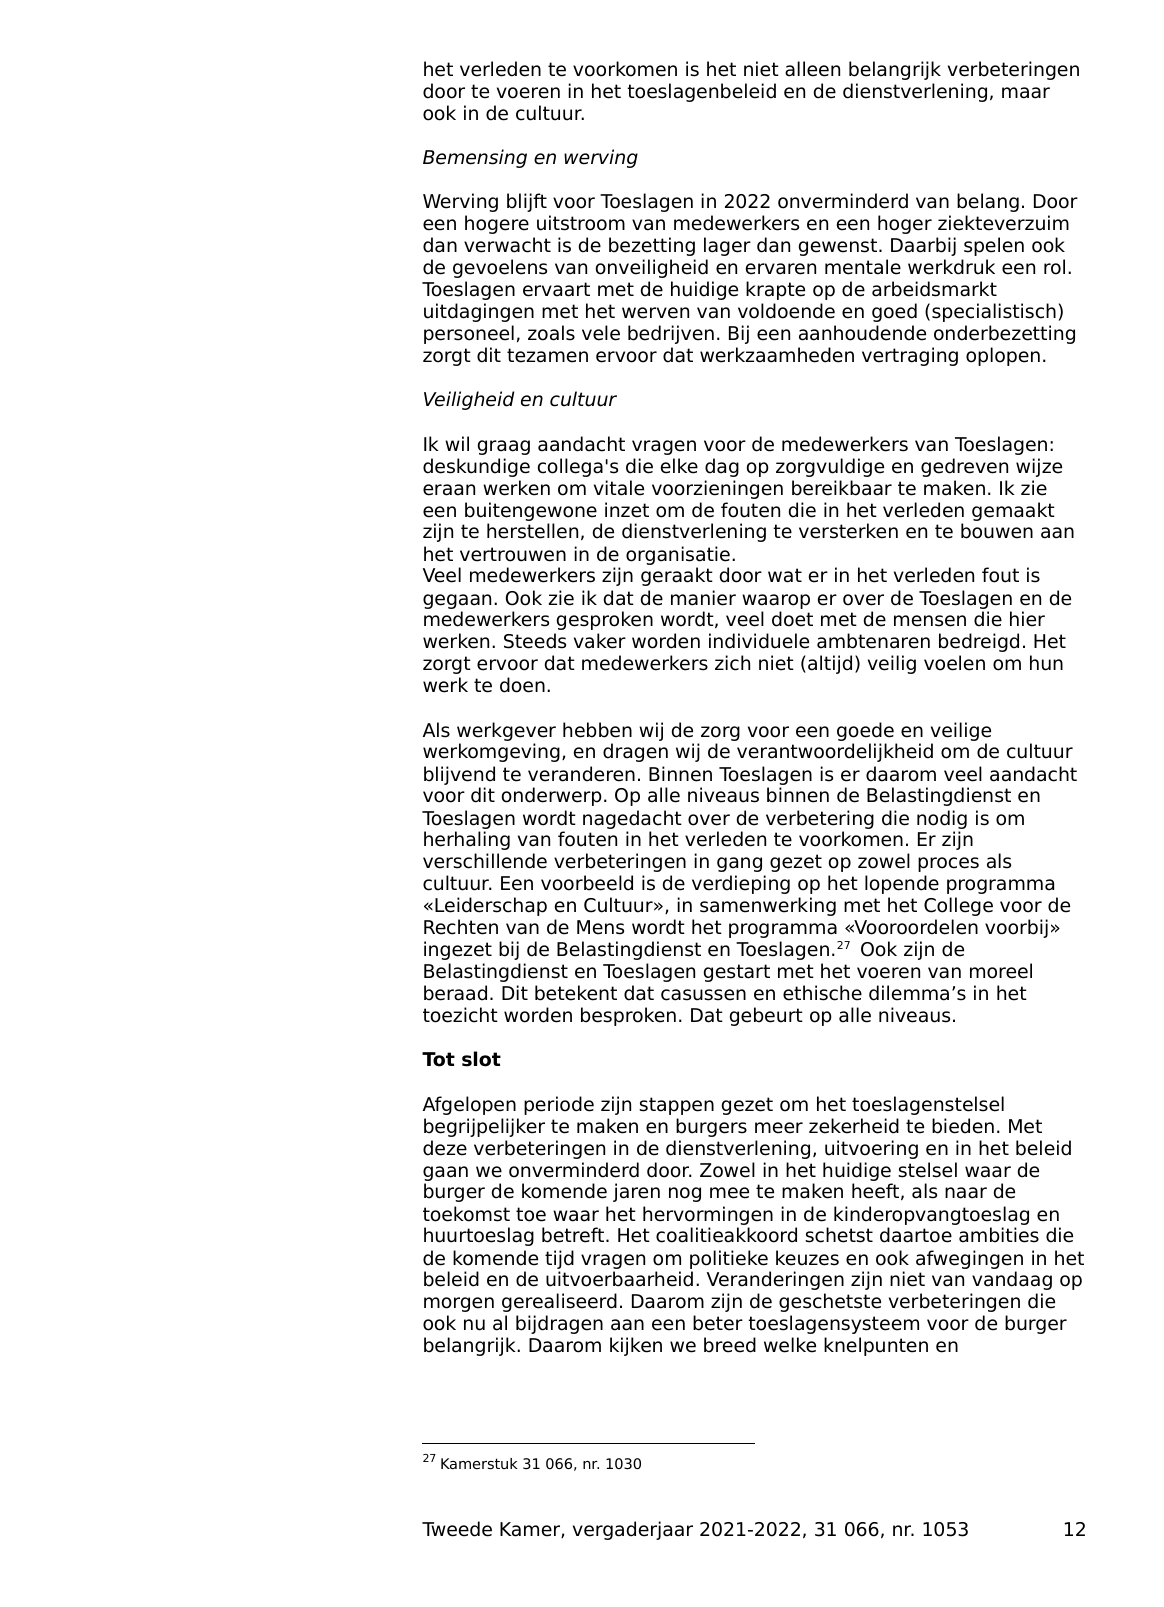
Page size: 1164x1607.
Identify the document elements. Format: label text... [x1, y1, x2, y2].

text Als werkgever hebben wij de zorg voor een goede en veilige werkomgeving, en dragen wij de verantwoordelijkheid om de cultuur blijvend te veranderen. Binnen Toeslagen is er daarom veel aandacht voor dit onderwerp. Op alle niveaus binnen de Belastingdienst en Toeslagen wordt nagedacht over de verbetering die nodig is om herhaling van fouten in het verleden te voorkomen. Er zijn verschillende verbeteringen in gang gezet op zowel proces als cultuur. Een voorbeeld is de verdieping op het lopende programma «Leiderschap en Cultuur», in samenwerking met het College voor de Rechten van de Mens wordt het programma «Vooroordelen voorbij» ingezet bij de Belastingdienst en Toeslagen. Ook zijn de Belastingdienst en Toeslagen gestart met het voeren van moreel beraad. Dit betekent dat casussen en ethische dilemma’s in het toezicht worden besproken. Dat gebeurt op alle niveaus. [422, 719, 1087, 1027]
text het verleden te voorkomen is het niet alleen belangrijk verbeteringen door te voeren in het toeslagenbeleid en de dienstverlening, maar ook in de cultuur. [422, 59, 1087, 125]
text Kamerstuk 31 066, nr. 1030 [422, 1452, 1087, 1474]
text Afgelopen periode zijn stappen gezet om het toeslagenstelsel begrijpelijker te maken en burgers meer zekerheid te bieden. Met deze verbeteringen in de dienstverlening, uitvoering en in het beleid gaan we onverminderd door. Zowel in het huidige stelsel waar de burger de komende jaren nog mee te maken heeft, als naar de toekomst toe waar het hervormingen in de kinderopvangtoeslag en huurtoeslag betreft. Het coalitieakkoord schetst daartoe ambities die de komende tijd vragen om politieke keuzes en ook afwegingen in het beleid en de uitvoerbaarheid. Veranderingen zijn niet van vandaag op morgen gerealiseerd. Daarom zijn de geschetste verbeteringen die ook nu al bijdragen aan een beter toeslagensysteem voor de burger belangrijk. Daarom kijken we breed welke knelpunten en [422, 1093, 1087, 1357]
text Werving blijft voor Toeslagen in 2022 onverminderd van belang. Door een hogere uitstroom van medewerkers en een hoger ziekteverzuim dan verwacht is de bezetting lager dan gewenst. Daarbij spelen ook de gevoelens van onveiligheid en ervaren mentale werkdruk een rol. Toeslagen ervaart met de huidige krapte op de arbeidsmarkt uitdagingen met het werven van voldoende en goed (specialistisch) personeel, zoals vele bedrijven. Bij een aanhoudende onderbezetting zorgt dit tezamen ervoor dat werkzaamheden vertraging oplopen. [422, 191, 1087, 367]
text Veel medewerkers zijn geraakt door wat er in het verleden fout is gegaan. Ook zie ik dat de manier waarop er over de Toeslagen en de medewerkers gesproken wordt, veel doet met de mensen die hier werken. Steeds vaker worden individuele ambtenaren bedreigd. Het zorgt ervoor dat medewerkers zich niet (altijd) veilig voelen om hun werk te doen. [422, 565, 1087, 697]
subtitle Bemensing en werving [422, 147, 1087, 169]
subtitle Veiligheid en cultuur [422, 389, 1087, 411]
text Ik wil graag aandacht vragen voor de medewerkers van Toeslagen: deskundige collega's die elke dag op zorgvuldige en gedreven wijze eraan werken om vitale voorzieningen bereikbaar te maken. Ik zie een buitengewone inzet om de fouten die in het verleden gemaakt zijn te herstellen, de dienstverlening te versterken en te bouwen aan het vertrouwen in de organisatie. [422, 433, 1087, 565]
subtitle Tot slot [422, 1049, 1087, 1071]
